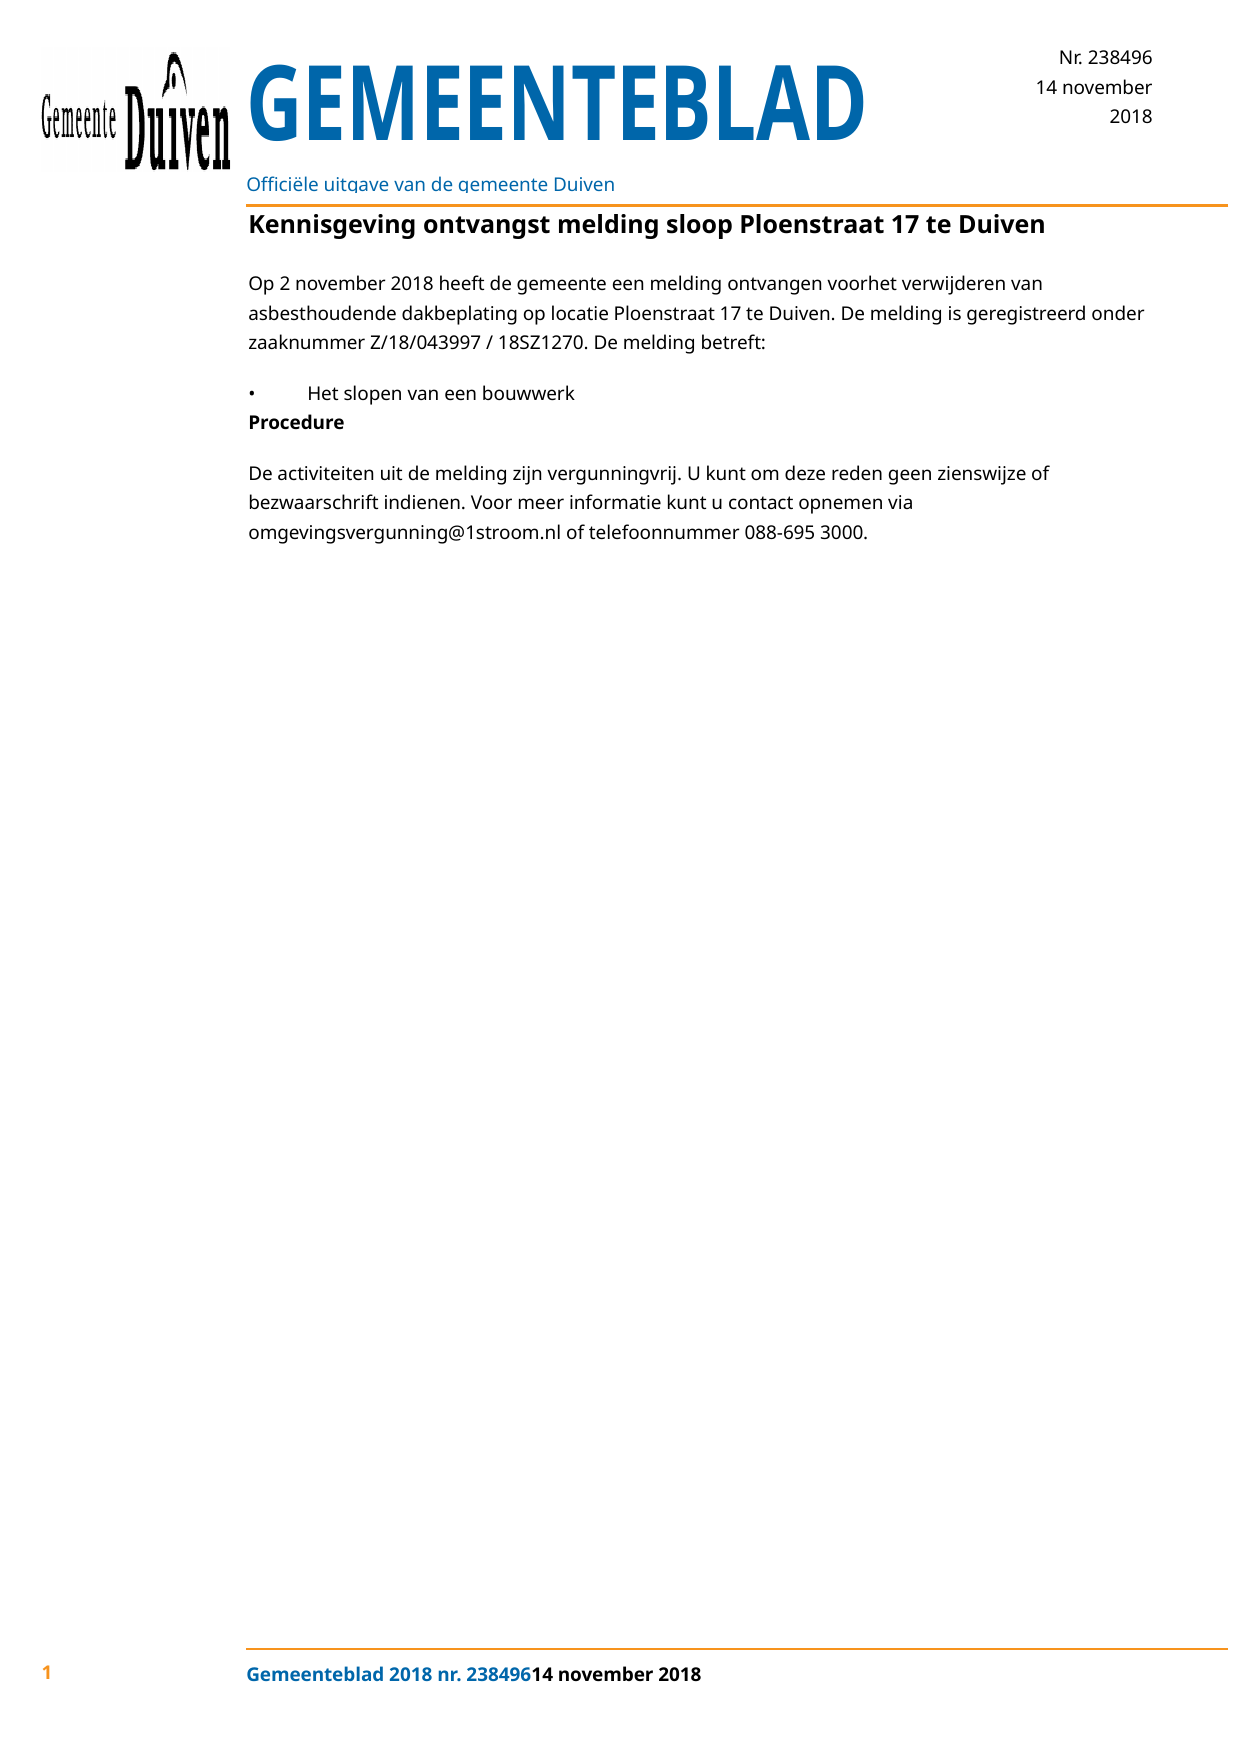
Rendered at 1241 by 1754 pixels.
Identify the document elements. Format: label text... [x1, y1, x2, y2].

text Op 2 november 2018 heeft de gemeente een melding ontvangen voorhet verwijderen van asbesthoudende dakbeplating op locatie Ploenstraat 17 te Duiven. De melding is geregistreerd onder zaaknummer Z/18/043997 / 18SZ1270. De melding betreft: [248, 270, 1152, 355]
text De activiteiten uit de melding zijn vergunningvrij. U kunt om deze reden geen zienswijze of bezwaarschrift indienen. Voor meer informatie kunt u contact opnemen via omgevingsvergunning@1stroom.nl of telefoonnummer 088-695 3000. [248, 460, 1152, 545]
list Het slopen van een bouwwerk [248, 380, 1152, 406]
text Kennisgeving ontvangst melding sloop Ploenstraat 17 te Duiven [248, 207, 1152, 241]
text Procedure [248, 409, 1152, 435]
picture [41, 47, 231, 172]
